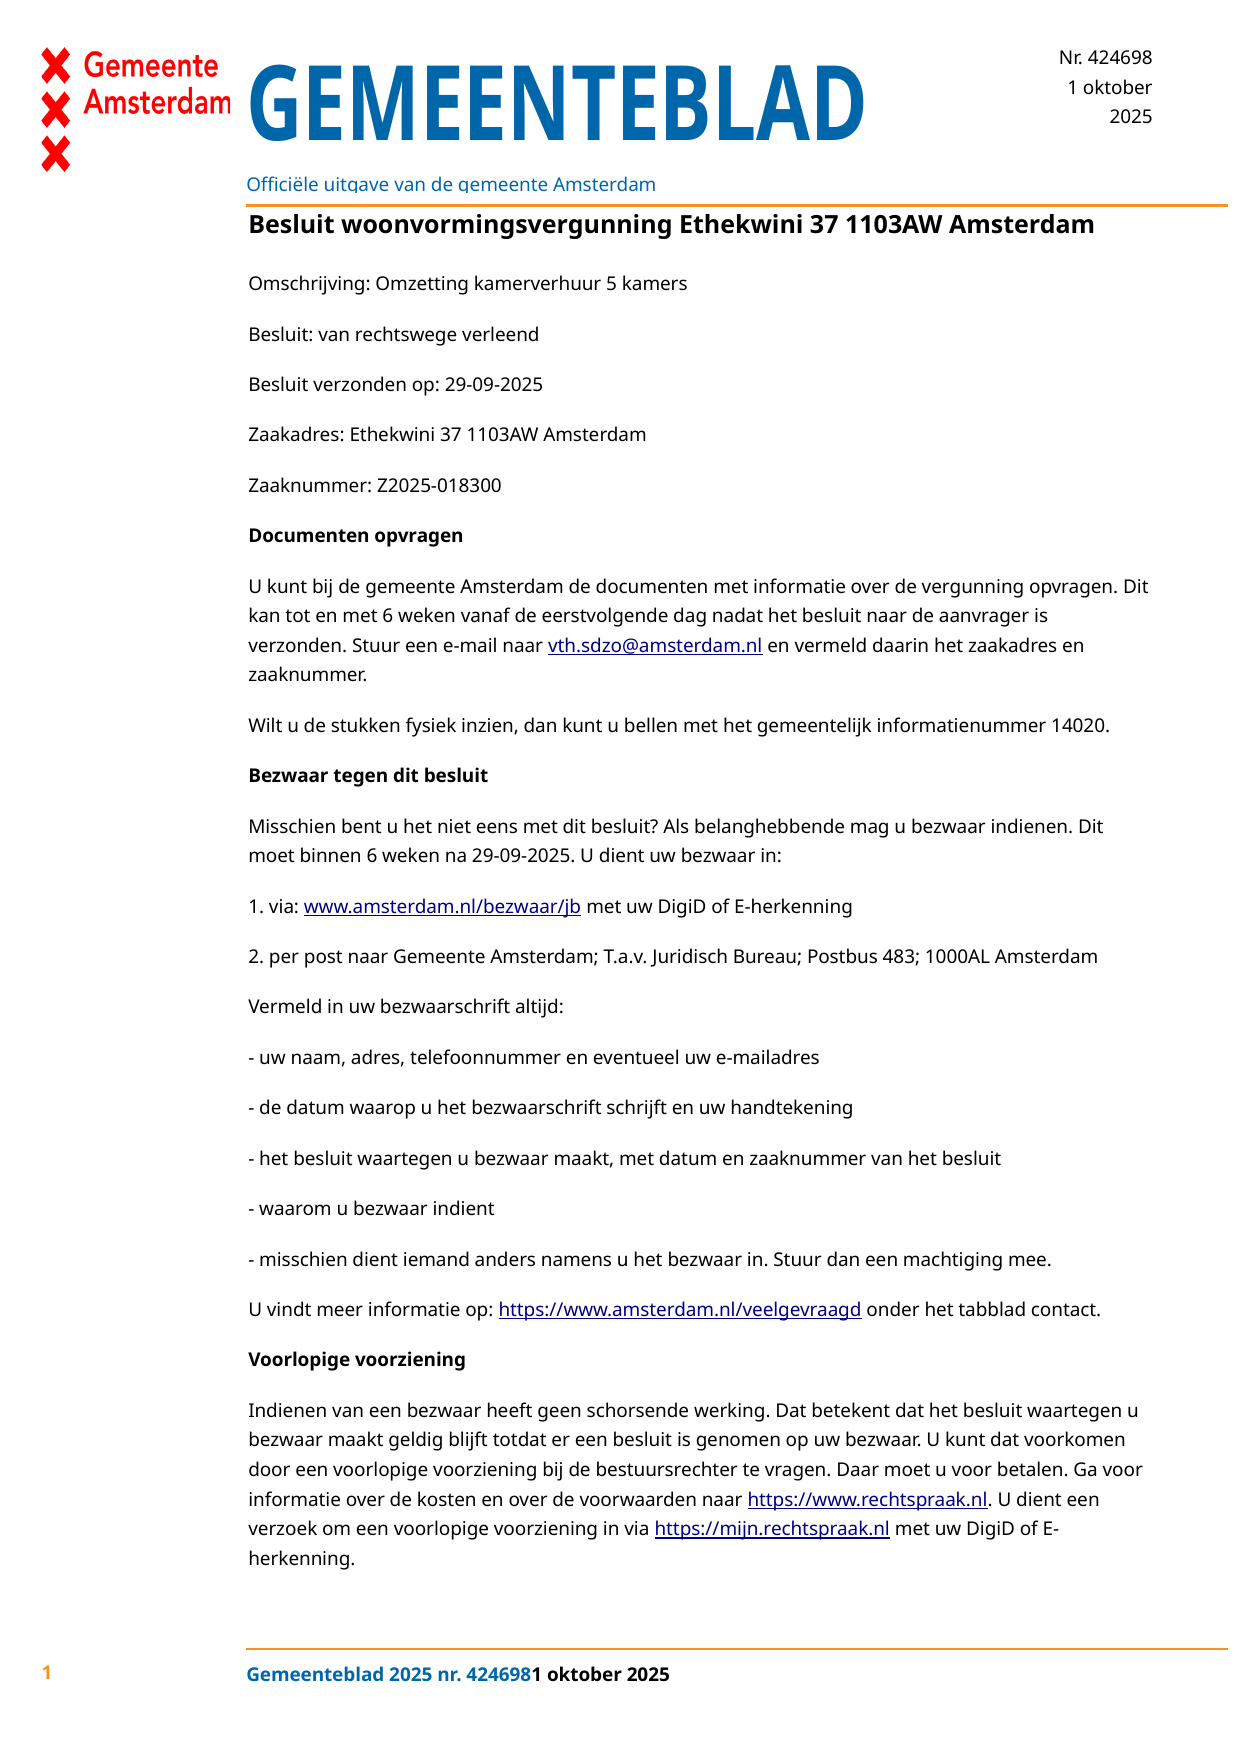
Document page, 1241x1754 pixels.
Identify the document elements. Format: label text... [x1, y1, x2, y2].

text - uw naam, adres, telefoonnummer en eventueel uw e-mailadres [248, 1044, 1152, 1070]
text U kunt bij de gemeente Amsterdam de documenten met informatie over de vergunning opvragen. Dit kan tot en met 6 weken vanaf de eerstvolgende dag nadat het besluit naar de aanvrager is verzonden. Stuur een e-mail naar vth.sdzo@amsterdam.nl en vermeld daarin het zaakadres en zaaknummer. [248, 573, 1152, 687]
text - het besluit waartegen u bezwaar maakt, met datum en zaaknummer van het besluit [248, 1145, 1152, 1171]
text Zaaknummer: Z2025-018300 [248, 472, 1152, 498]
text Documenten opvragen [248, 522, 1152, 548]
text Bezwaar tegen dit besluit [248, 762, 1152, 788]
text Vermeld in uw bezwaarschrift altijd: [248, 994, 1152, 1019]
text Misschien bent u het niet eens met dit besluit? Als belanghebbende mag u bezwaar indienen. Dit moet binnen 6 weken na 29-09-2025. U dient uw bezwaar in: [248, 813, 1152, 868]
text Voorlopige voorziening [248, 1347, 1152, 1372]
text Zaakadres: Ethekwini 37 1103AW Amsterdam [248, 422, 1152, 447]
text Omschrijving: Omzetting kamerverhuur 5 kamers [248, 270, 1152, 296]
text Indienen van een bezwaar heeft geen schorsende werking. Dat betekent dat het besluit waartegen u bezwaar maakt geldig blijft totdat er een besluit is genomen op uw bezwaar. U kunt dat voorkomen door een voorlopige voorziening bij de bestuursrechter te vragen. Daar moet u voor betalen. Ga voor informatie over de kosten en over de voorwaarden naar https://www.rechtspraak.nl. U dient een verzoek om een voorlopige voorziening in via https://mijn.rechtspraak.nl met uw DigiD of E-herkenning. [248, 1397, 1152, 1571]
text - misschien dient iemand anders namens u het bezwaar in. Stuur dan een machtiging mee. [248, 1246, 1152, 1271]
text Besluit verzonden op: 29-09-2025 [248, 371, 1152, 397]
text - de datum waarop u het bezwaarschrift schrijft en uw handtekening [248, 1094, 1152, 1120]
text Wilt u de stukken fysiek inzien, dan kunt u bellen met het gemeentelijk informatienummer 14020. [248, 712, 1152, 738]
picture [41, 47, 231, 172]
text - waarom u bezwaar indient [248, 1195, 1152, 1221]
text Besluit: van rechtswege verleend [248, 321, 1152, 346]
text U vindt meer informatie op: https://www.amsterdam.nl/veelgevraagd onder het tabblad contact. [248, 1296, 1152, 1322]
text 1. via: www.amsterdam.nl/bezwaar/jb met uw DigiD of E-herkenning [248, 893, 1152, 918]
text Besluit woonvormingsvergunning Ethekwini 37 1103AW Amsterdam [248, 207, 1152, 241]
text 2. per post naar Gemeente Amsterdam; T.a.v. Juridisch Bureau; Postbus 483; 1000AL Amsterdam [248, 943, 1152, 969]
